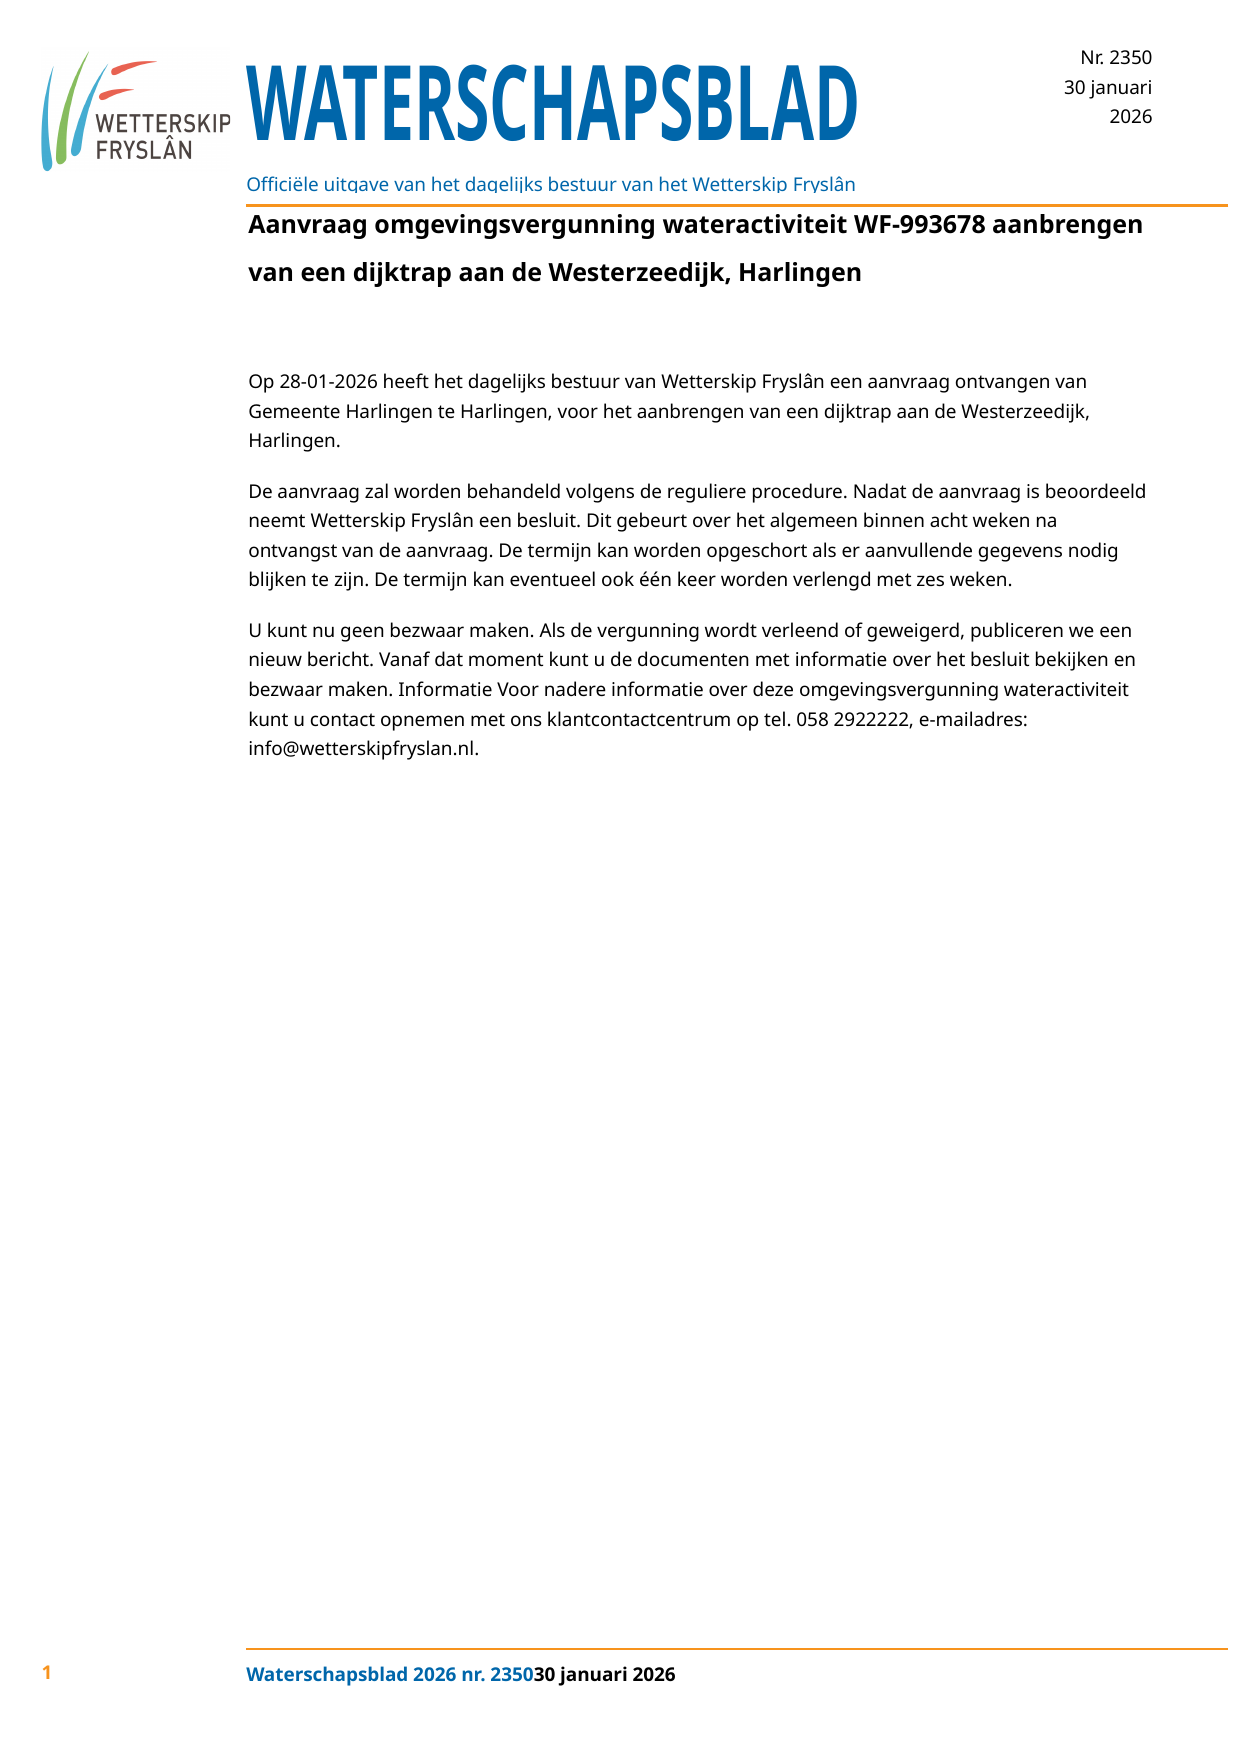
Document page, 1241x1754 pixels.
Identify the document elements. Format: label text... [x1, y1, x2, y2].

text U kunt nu geen bezwaar maken. Als de vergunning wordt verleend of geweigerd, publiceren we een nieuw bericht. Vanaf dat moment kunt u de documenten met informatie over het besluit bekijken en bezwaar maken. Informatie Voor nadere informatie over deze omgevingsvergunning wateractiviteit kunt u contact opnemen met ons klantcontactcentrum op tel. 058 2922222, e-mailadres: info@wetterskipfryslan.nl. [248, 617, 1152, 761]
text De aanvraag zal worden behandeld volgens de reguliere procedure. Nadat de aanvraag is beoordeeld neemt Wetterskip Fryslân een besluit. Dit gebeurt over het algemeen binnen acht weken na ontvangst van de aanvraag. De termijn kan worden opgeschort als er aanvullende gegevens nodig blijken te zijn. De termijn kan eventueel ook één keer worden verlengd met zes weken. [248, 478, 1152, 592]
picture [41, 47, 231, 172]
text Op 28-01-2026 heeft het dagelijks bestuur van Wetterskip Fryslân een aanvraag ontvangen van Gemeente Harlingen te Harlingen, voor het aanbrengen van een dijktrap aan de Westerzeedijk, Harlingen. [248, 368, 1152, 453]
text Aanvraag omgevingsvergunning wateractiviteit WF-993678 aanbrengen van een dijktrap aan de Westerzeedijk, Harlingen [248, 207, 1152, 288]
